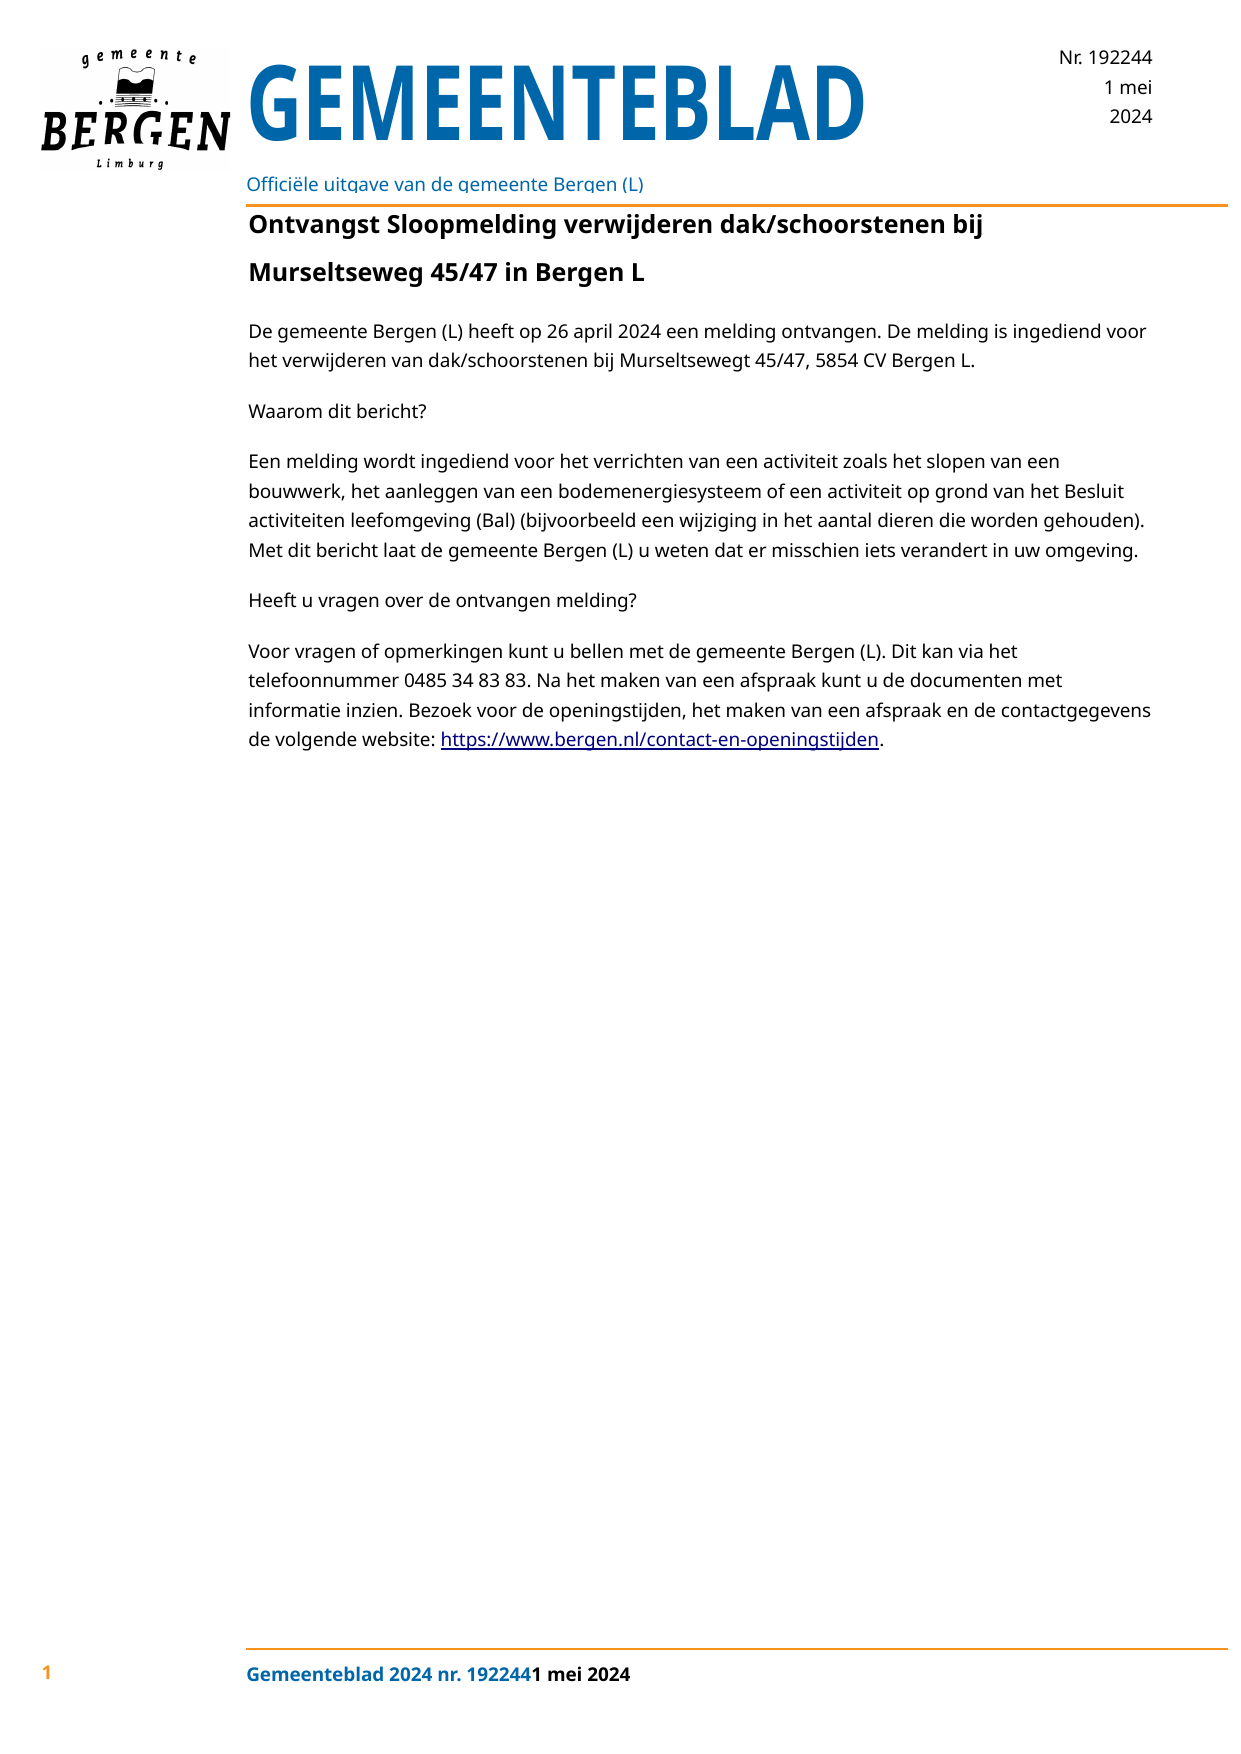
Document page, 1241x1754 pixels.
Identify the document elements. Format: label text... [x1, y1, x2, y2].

picture [41, 47, 231, 172]
text Waarom dit bericht? [248, 398, 1152, 424]
text De gemeente Bergen (L) heeft op 26 april 2024 een melding ontvangen. De melding is ingediend voor het verwijderen van dak/schoorstenen bij Murseltsewegt 45/47, 5854 CV Bergen L. [248, 318, 1152, 373]
text Een melding wordt ingediend voor het verrichten van een activiteit zoals het slopen van een bouwwerk, het aanleggen van een bodemenergiesysteem of een activiteit op grond van het Besluit activiteiten leefomgeving (Bal) (bijvoorbeeld een wijziging in het aantal dieren die worden gehouden). Met dit bericht laat de gemeente Bergen (L) u weten dat er misschien iets verandert in uw omgeving. [248, 448, 1152, 563]
text Ontvangst Sloopmelding verwijderen dak/schoorstenen bij Murseltseweg 45/47 in Bergen L [248, 207, 1152, 288]
text Voor vragen of opmerkingen kunt u bellen met de gemeente Bergen (L). Dit kan via het telefoonnummer 0485 34 83 83. Na het maken van een afspraak kunt u de documenten met informatie inzien. Bezoek voor de openingstijden, het maken van een afspraak en de contactgegevens de volgende website: https://www.bergen.nl/contact-en-openingstijden. [248, 638, 1152, 752]
text Heeft u vragen over de ontvangen melding? [248, 587, 1152, 613]
